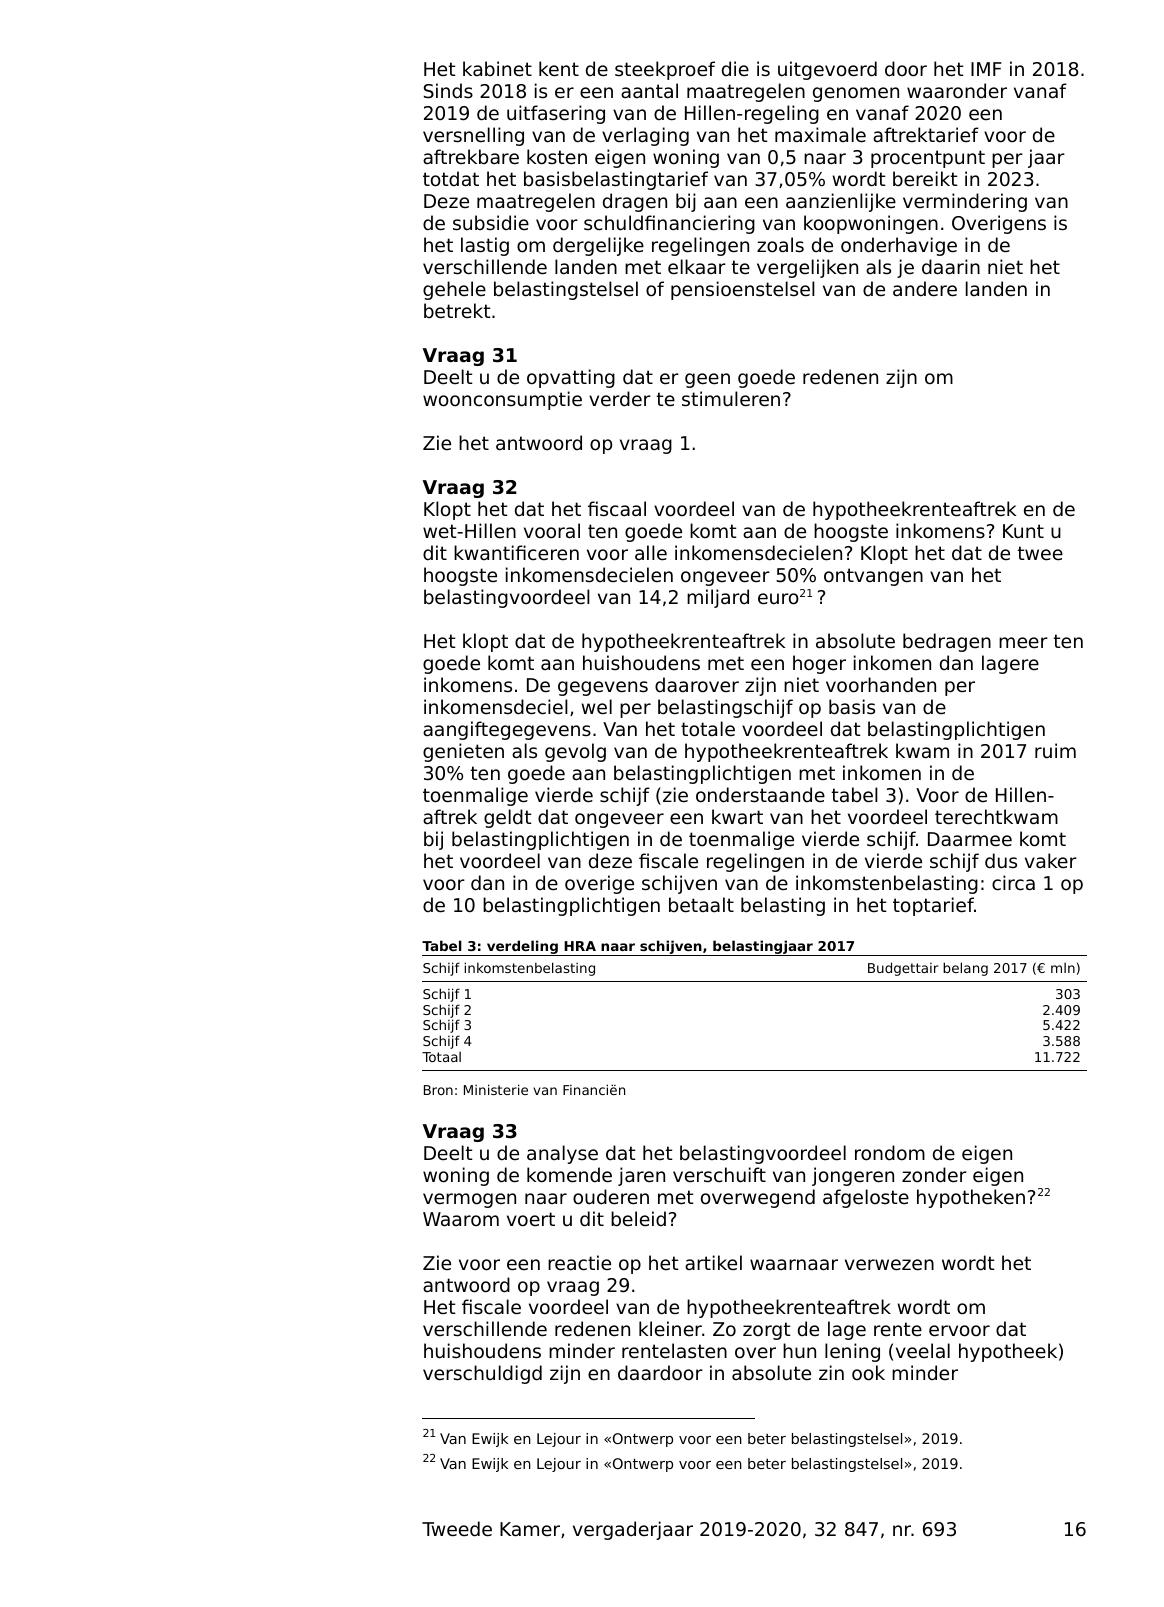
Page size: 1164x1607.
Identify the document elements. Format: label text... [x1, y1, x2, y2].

text Zie het antwoord op vraag 1. [422, 433, 1087, 455]
table_cell Totaal [422, 1050, 754, 1070]
text Het klopt dat de hypotheekrenteaftrek in absolute bedragen meer ten goede komt aan huishoudens met een hoger inkomen dan lagere inkomens. De gegevens daarover zijn niet voorhanden per inkomensdeciel, wel per belastingschijf op basis van de aangiftegegevens. Van het totale voordeel dat belastingplichtigen genieten als gevolg van de hypotheekrenteaftrek kwam in 2017 ruim 30% ten goede aan belastingplichtigen met inkomen in de toenmalige vierde schijf (zie onderstaande tabel 3). Voor de Hillen-aftrek geldt dat ongeveer een kwart van het voordeel terechtkwam bij belastingplichtigen in de toenmalige vierde schijf. Daarmee komt het voordeel van deze fiscale regelingen in de vierde schijf dus vaker voor dan in de overige schijven van de inkomstenbelasting: circa 1 op de 10 belastingplichtigen betaalt belasting in het toptarief. [422, 631, 1087, 917]
table_cell Schijf 4 [422, 1034, 754, 1049]
text Het fiscale voordeel van de hypotheekrenteaftrek wordt om verschillende redenen kleiner. Zo zorgt de lage rente ervoor dat huishoudens minder rentelasten over hun lening (veelal hypotheek) verschuldigd zijn en daardoor in absolute zin ook minder [422, 1297, 1087, 1384]
table_cell Schijf 1 [422, 982, 754, 1002]
text Van Ewijk en Lejour in «Ontwerp voor een beter belastingstelsel», 2019. [422, 1452, 1087, 1474]
table_cell 5.422 [754, 1018, 1087, 1034]
table_cell 11.722 [754, 1050, 1087, 1070]
table_cell Schijf 2 [422, 1002, 754, 1018]
text Deelt u de opvatting dat er geen goede redenen zijn om woonconsumptie verder te stimuleren? [422, 367, 1087, 411]
subtitle Vraag 32 [422, 477, 1087, 499]
table_cell 3.588 [754, 1034, 1087, 1049]
table_cell Budgettair belang 2017 (€ mln) [754, 956, 1087, 981]
text Van Ewijk en Lejour in «Ontwerp voor een beter belastingstelsel», 2019. [422, 1427, 1087, 1449]
text Klopt het dat het fiscaal voordeel van de hypotheekrenteaftrek en de wet-Hillen vooral ten goede komt aan de hoogste inkomens? Kunt u dit kwantificeren voor alle inkomensdecielen? Klopt het dat de twee hoogste inkomensdecielen ongeveer 50% ontvangen van het belastingvoordeel van 14,2 miljard euro? [422, 499, 1087, 609]
table_cell 2.409 [754, 1002, 1087, 1018]
subtitle Vraag 33 [422, 1121, 1087, 1143]
table_cell Schijf 3 [422, 1018, 754, 1034]
table_header Tabel 3: verdeling HRA naar schijven, belastingjaar 2017 [422, 939, 1087, 955]
table_cell Bron: Ministerie van Financiën [422, 1071, 1087, 1098]
text Zie voor een reactie op het artikel waarnaar verwezen wordt het antwoord op vraag 29. [422, 1253, 1087, 1297]
table_cell 303 [754, 982, 1087, 1002]
table_cell Schijf inkomstenbelasting [422, 956, 754, 981]
text Het kabinet kent de steekproef die is uitgevoerd door het IMF in 2018. Sinds 2018 is er een aantal maatregelen genomen waaronder vanaf 2019 de uitfasering van de Hillen-regeling en vanaf 2020 een versnelling van de verlaging van het maximale aftrektarief voor de aftrekbare kosten eigen woning van 0,5 naar 3 procentpunt per jaar totdat het basisbelastingtarief van 37,05% wordt bereikt in 2023. Deze maatregelen dragen bij aan een aanzienlijke vermindering van de subsidie voor schuldfinanciering van koopwoningen. Overigens is het lastig om dergelijke regelingen zoals de onderhavige in de verschillende landen met elkaar te vergelijken als je daarin niet het gehele belastingstelsel of pensioenstelsel van de andere landen in betrekt. [422, 59, 1087, 323]
text Deelt u de analyse dat het belastingvoordeel rondom de eigen woning de komende jaren verschuift van jongeren zonder eigen vermogen naar ouderen met overwegend afgeloste hypotheken? Waarom voert u dit beleid? [422, 1143, 1087, 1231]
subtitle Vraag 31 [422, 345, 1087, 367]
